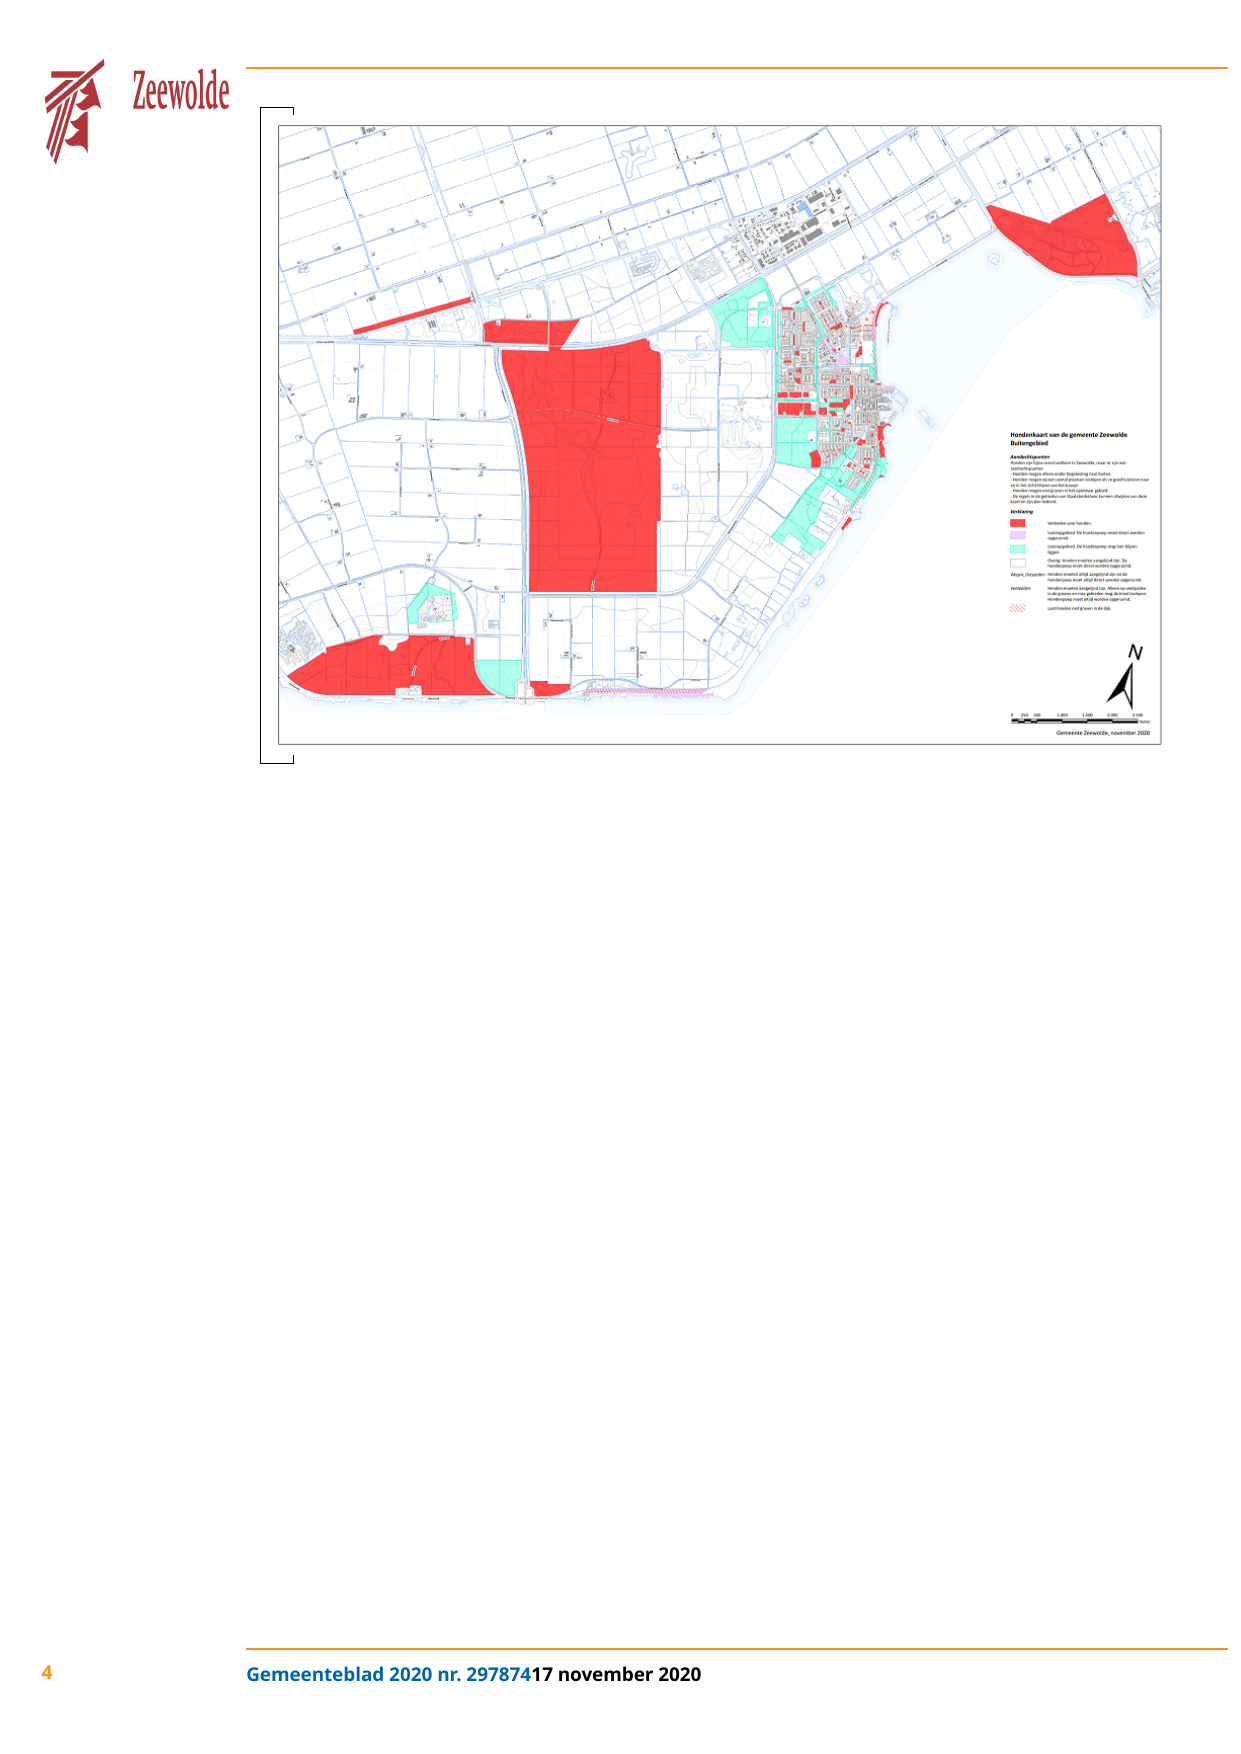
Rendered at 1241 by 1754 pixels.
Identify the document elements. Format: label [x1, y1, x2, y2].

picture [268, 115, 1173, 755]
picture [41, 47, 231, 172]
